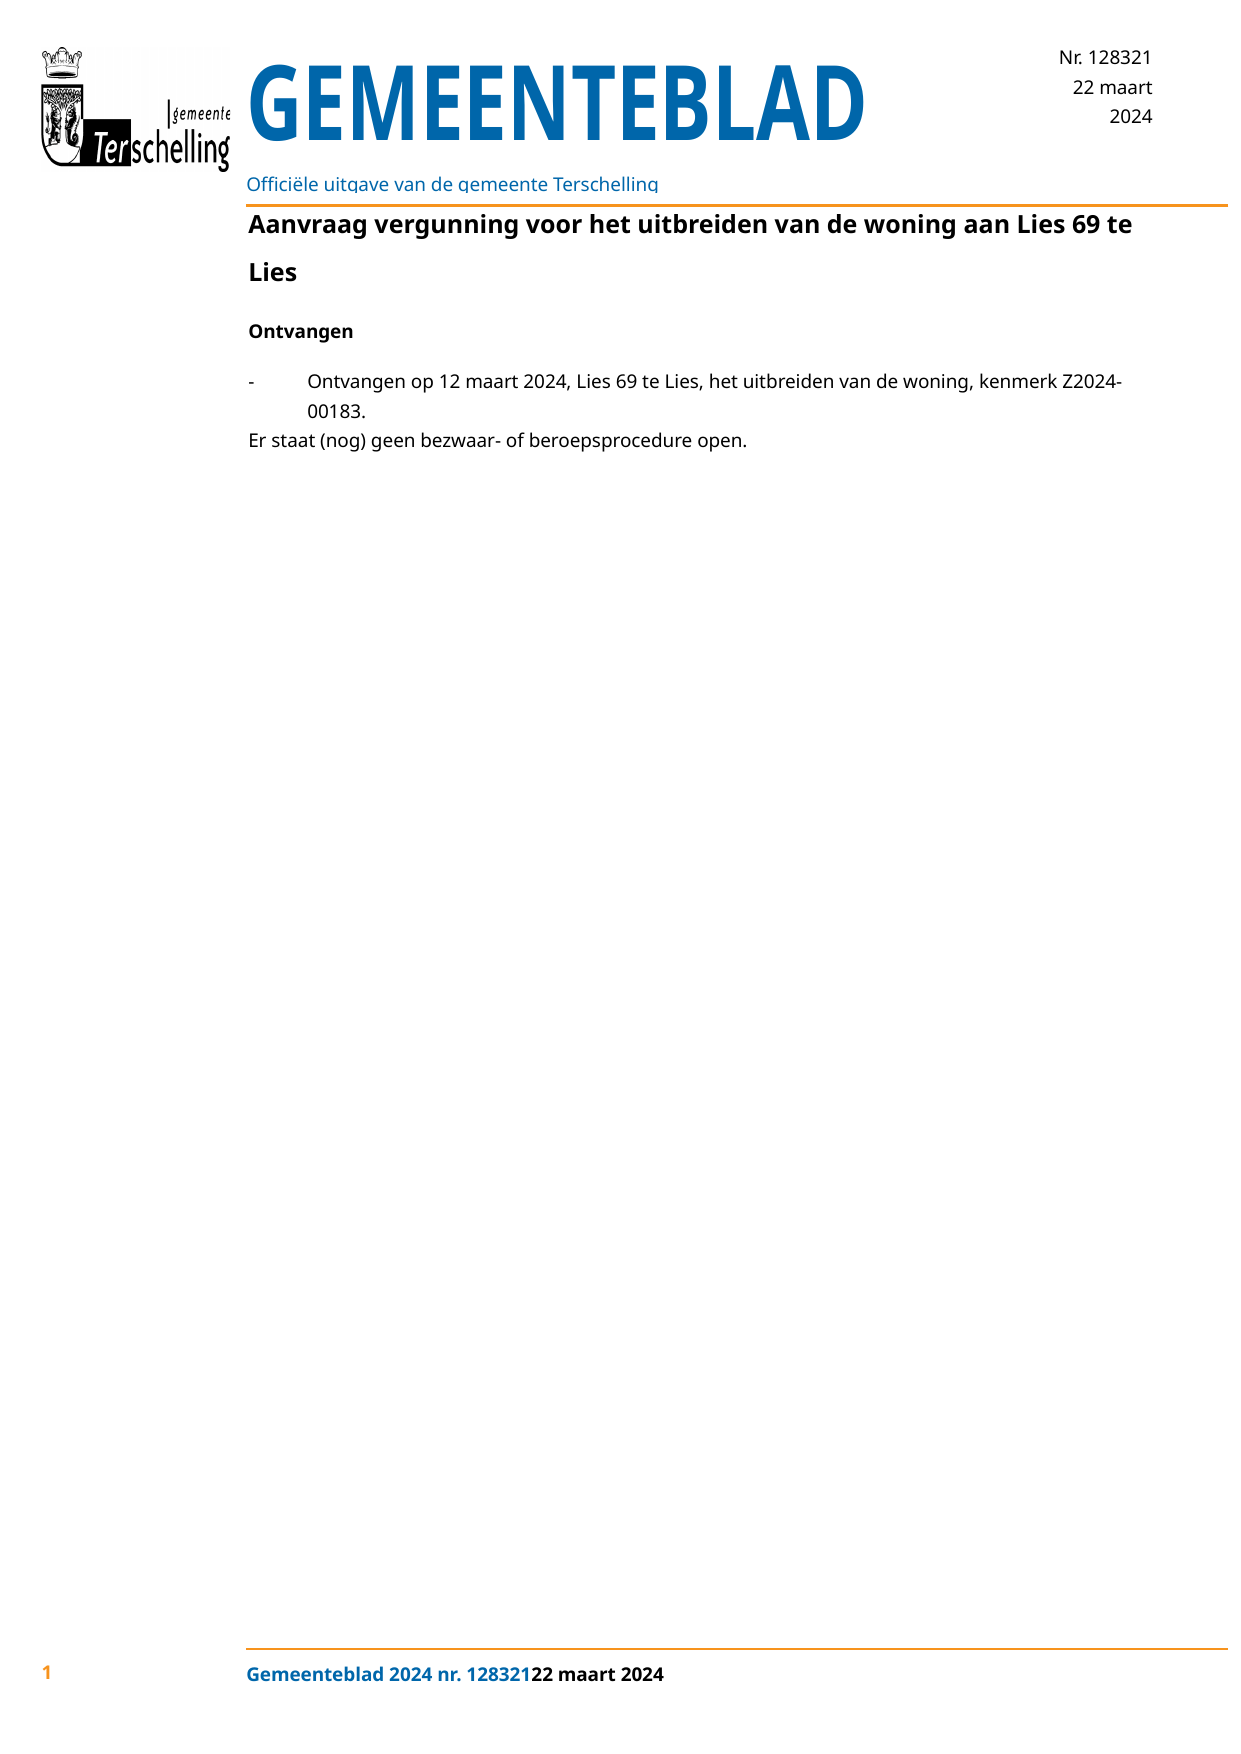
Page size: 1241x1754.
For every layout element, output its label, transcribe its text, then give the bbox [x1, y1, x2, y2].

text Ontvangen [248, 318, 1152, 344]
picture [41, 47, 231, 172]
text Er staat (nog) geen bezwaar- of beroepsprocedure open. [248, 427, 1152, 453]
list Ontvangen op 12 maart 2024, Lies 69 te Lies, het uitbreiden van de woning, kenmerk Z2024-00183. [248, 368, 1152, 424]
text Aanvraag vergunning voor het uitbreiden van de woning aan Lies 69 te Lies [248, 207, 1152, 288]
